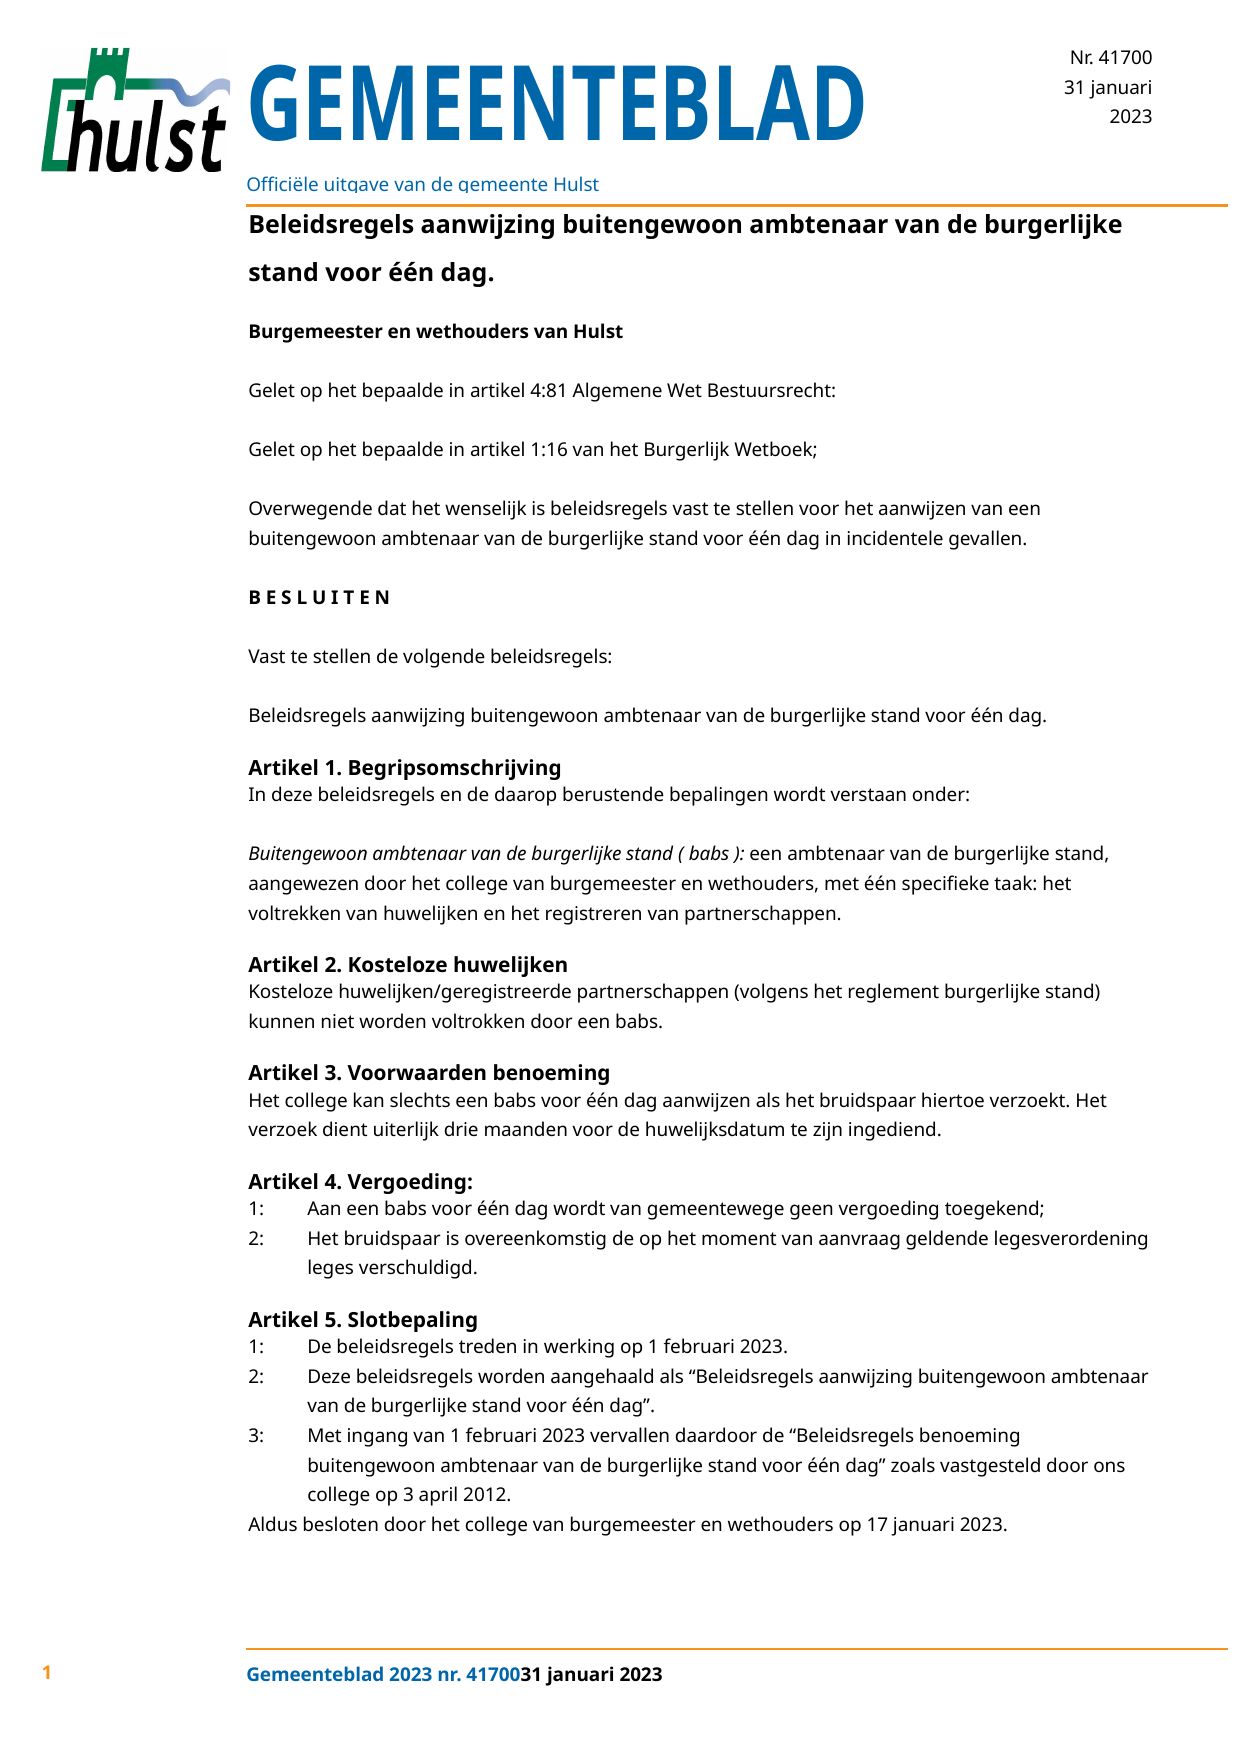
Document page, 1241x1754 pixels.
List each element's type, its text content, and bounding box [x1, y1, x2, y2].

list Het bruidspaar is overeenkomstig de op het moment van aanvraag geldende legesverordening leges verschuldigd. [248, 1225, 1152, 1280]
list Met ingang van 1 februari 2023 vervallen daardoor de “Beleidsregels benoeming buitengewoon ambtenaar van de burgerlijke stand voor één dag” zoals vastgesteld door ons college op 3 april 2012. [248, 1422, 1152, 1507]
text Artikel 4. Vergoeding: [248, 1167, 1152, 1195]
list Deze beleidsregels worden aangehaald als “Beleidsregels aanwijzing buitengewoon ambtenaar van de burgerlijke stand voor één dag”. [248, 1363, 1152, 1418]
text Gelet op het bepaalde in artikel 1:16 van het Burgerlijk Wetboek; [248, 436, 1152, 462]
text Het college kan slechts een babs voor één dag aanwijzen als het bruidspaar hiertoe verzoekt. Het verzoek dient uiterlijk drie maanden voor de huwelijksdatum te zijn ingediend. [248, 1087, 1152, 1142]
text Artikel 3. Voorwaarden benoeming [248, 1058, 1152, 1087]
picture [41, 47, 231, 172]
text Aldus besloten door het college van burgemeester en wethouders op 17 januari 2023. [248, 1511, 1152, 1537]
text Burgemeester en wethouders van Hulst [248, 318, 1152, 344]
text Buitengewoon ambtenaar van de burgerlijke stand ( babs ): een ambtenaar van de burgerlijke stand, aangewezen door het college van burgemeester en wethouders, met één specifieke taak: het voltrekken van huwelijken en het registreren van partnerschappen. [248, 841, 1152, 925]
text Vast te stellen de volgende beleidsregels: [248, 643, 1152, 669]
list De beleidsregels treden in werking op 1 februari 2023. [248, 1333, 1152, 1359]
text B E S L U I T E N [248, 584, 1152, 610]
text In deze beleidsregels en de daarop berustende bepalingen wordt verstaan onder: [248, 781, 1152, 807]
text Kosteloze huwelijken/geregistreerde partnerschappen (volgens het reglement burgerlijke stand) kunnen niet worden voltrokken door een babs. [248, 978, 1152, 1034]
list Aan een babs voor één dag wordt van gemeentewege geen vergoeding toegekend; [248, 1195, 1152, 1221]
text Artikel 5. Slotbepaling [248, 1305, 1152, 1333]
text Overwegende dat het wenselijk is beleidsregels vast te stellen voor het aanwijzen van een buitengewoon ambtenaar van de burgerlijke stand voor één dag in incidentele gevallen. [248, 495, 1152, 551]
text Beleidsregels aanwijzing buitengewoon ambtenaar van de burgerlijke stand voor één dag. [248, 702, 1152, 728]
text Beleidsregels aanwijzing buitengewoon ambtenaar van de burgerlijke stand voor één dag. [248, 207, 1152, 288]
text Artikel 1. Begripsomschrijving [248, 753, 1152, 781]
text Artikel 2. Kosteloze huwelijken [248, 950, 1152, 978]
text Gelet op het bepaalde in artikel 4:81 Algemene Wet Bestuursrecht: [248, 377, 1152, 403]
